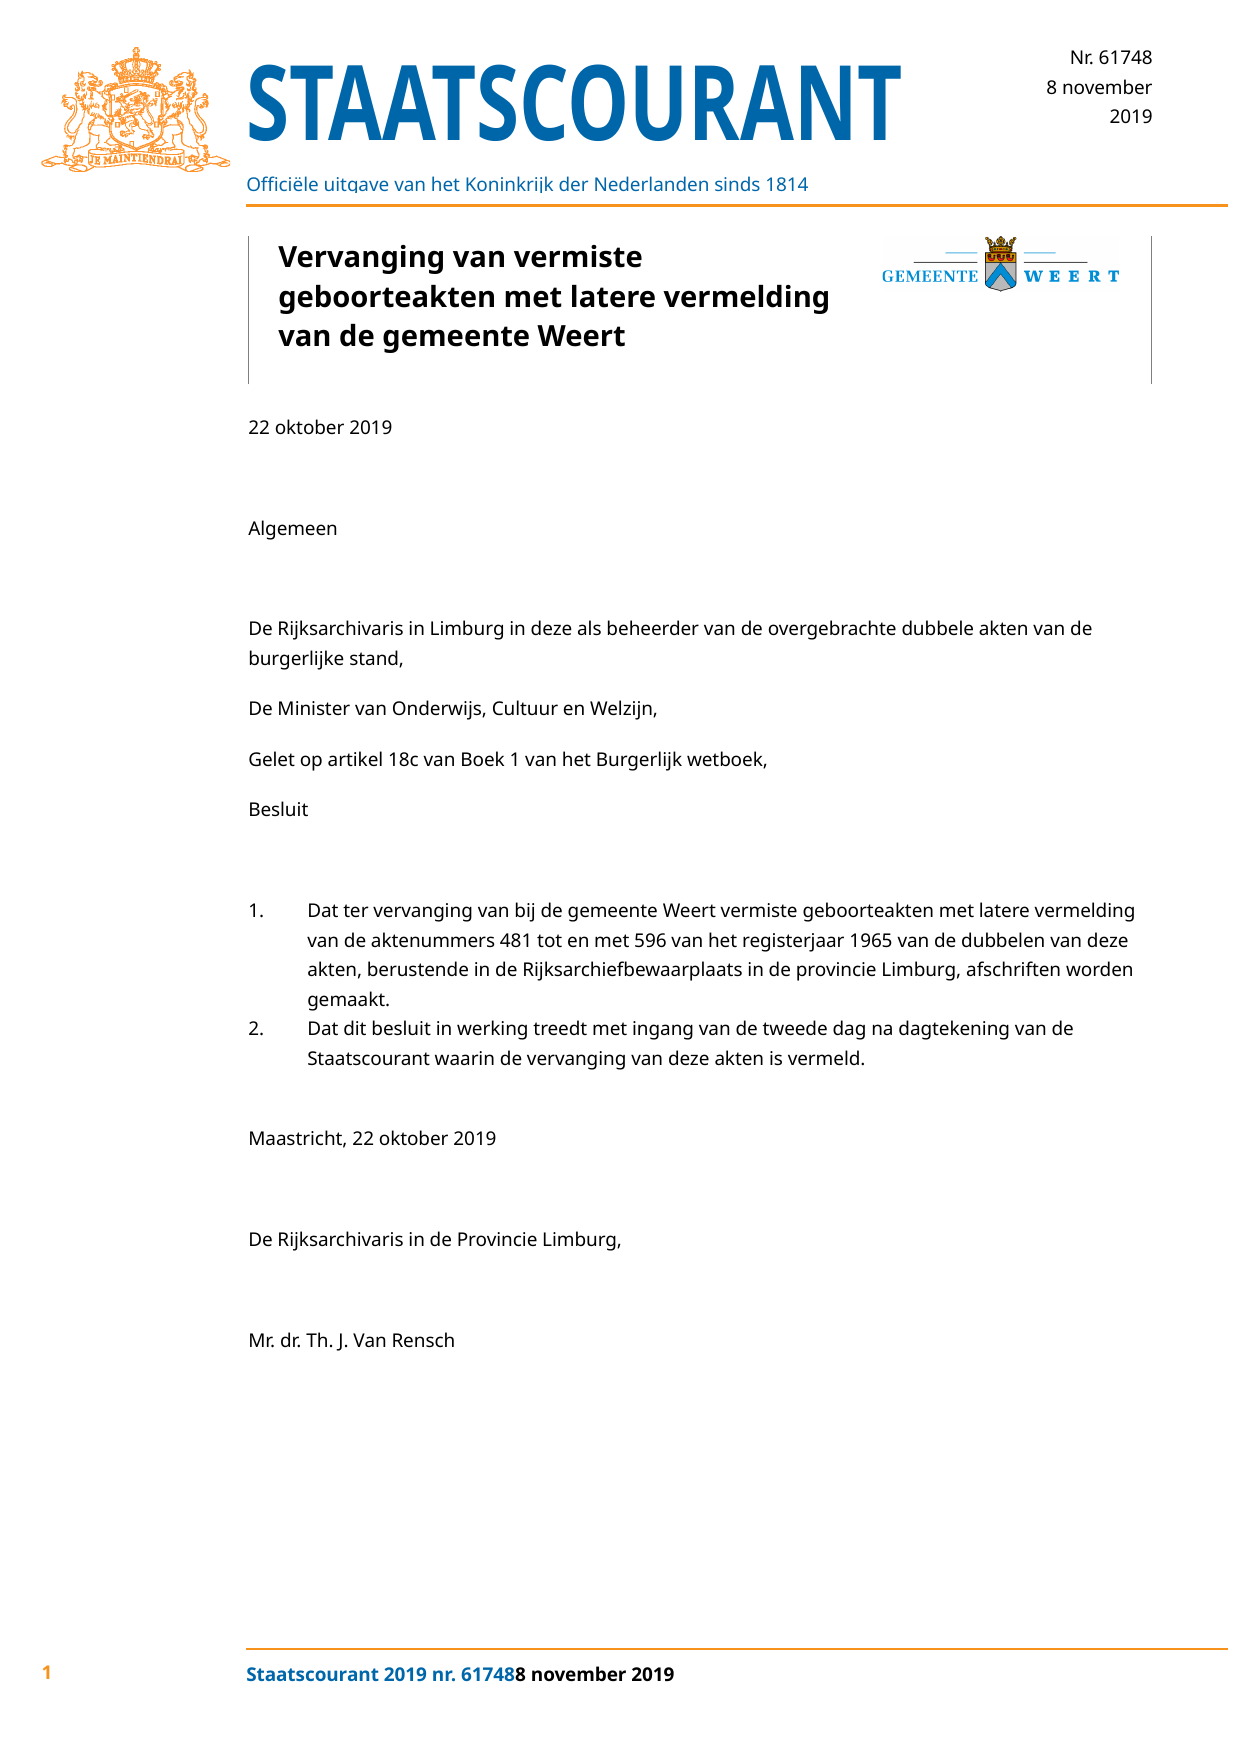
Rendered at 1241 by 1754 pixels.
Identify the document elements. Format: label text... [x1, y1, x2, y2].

table_header [850, 236, 1151, 384]
text De Rijksarchivaris in de Provincie Limburg, [248, 1226, 1152, 1252]
text Maastricht, 22 oktober 2019 [248, 1125, 1152, 1151]
table_header Vervanging van vermiste geboorteakten met latere vermelding van de gemeente Weert [249, 236, 850, 384]
text Algemeen [248, 515, 1152, 541]
text Gelet op artikel 18c van Boek 1 van het Burgerlijk wetboek, [248, 746, 1152, 772]
list Dat ter vervanging van bij de gemeente Weert vermiste geboorteakten met latere vermelding van de aktenummers 481 tot en met 596 van het registerjaar 1965 van de dubbelen van deze akten, berustende in de Rijksarchiefbewaarplaats in de provincie Limburg, afschriften worden gemaakt. [248, 897, 1152, 1012]
text Besluit [248, 796, 1152, 822]
picture [882, 236, 1119, 292]
text Mr. dr. Th. J. Van Rensch [248, 1327, 1152, 1353]
text 22 oktober 2019 [248, 414, 1152, 440]
picture [41, 47, 231, 172]
text De Rijksarchivaris in Limburg in deze als beheerder van de overgebrachte dubbele akten van de burgerlijke stand, [248, 616, 1152, 671]
text De Minister van Onderwijs, Cultuur en Welzijn, [248, 696, 1152, 721]
list Dat dit besluit in werking treedt met ingang van de tweede dag na dagtekening van de Staatscourant waarin de vervanging van deze akten is vermeld. [248, 1016, 1152, 1071]
